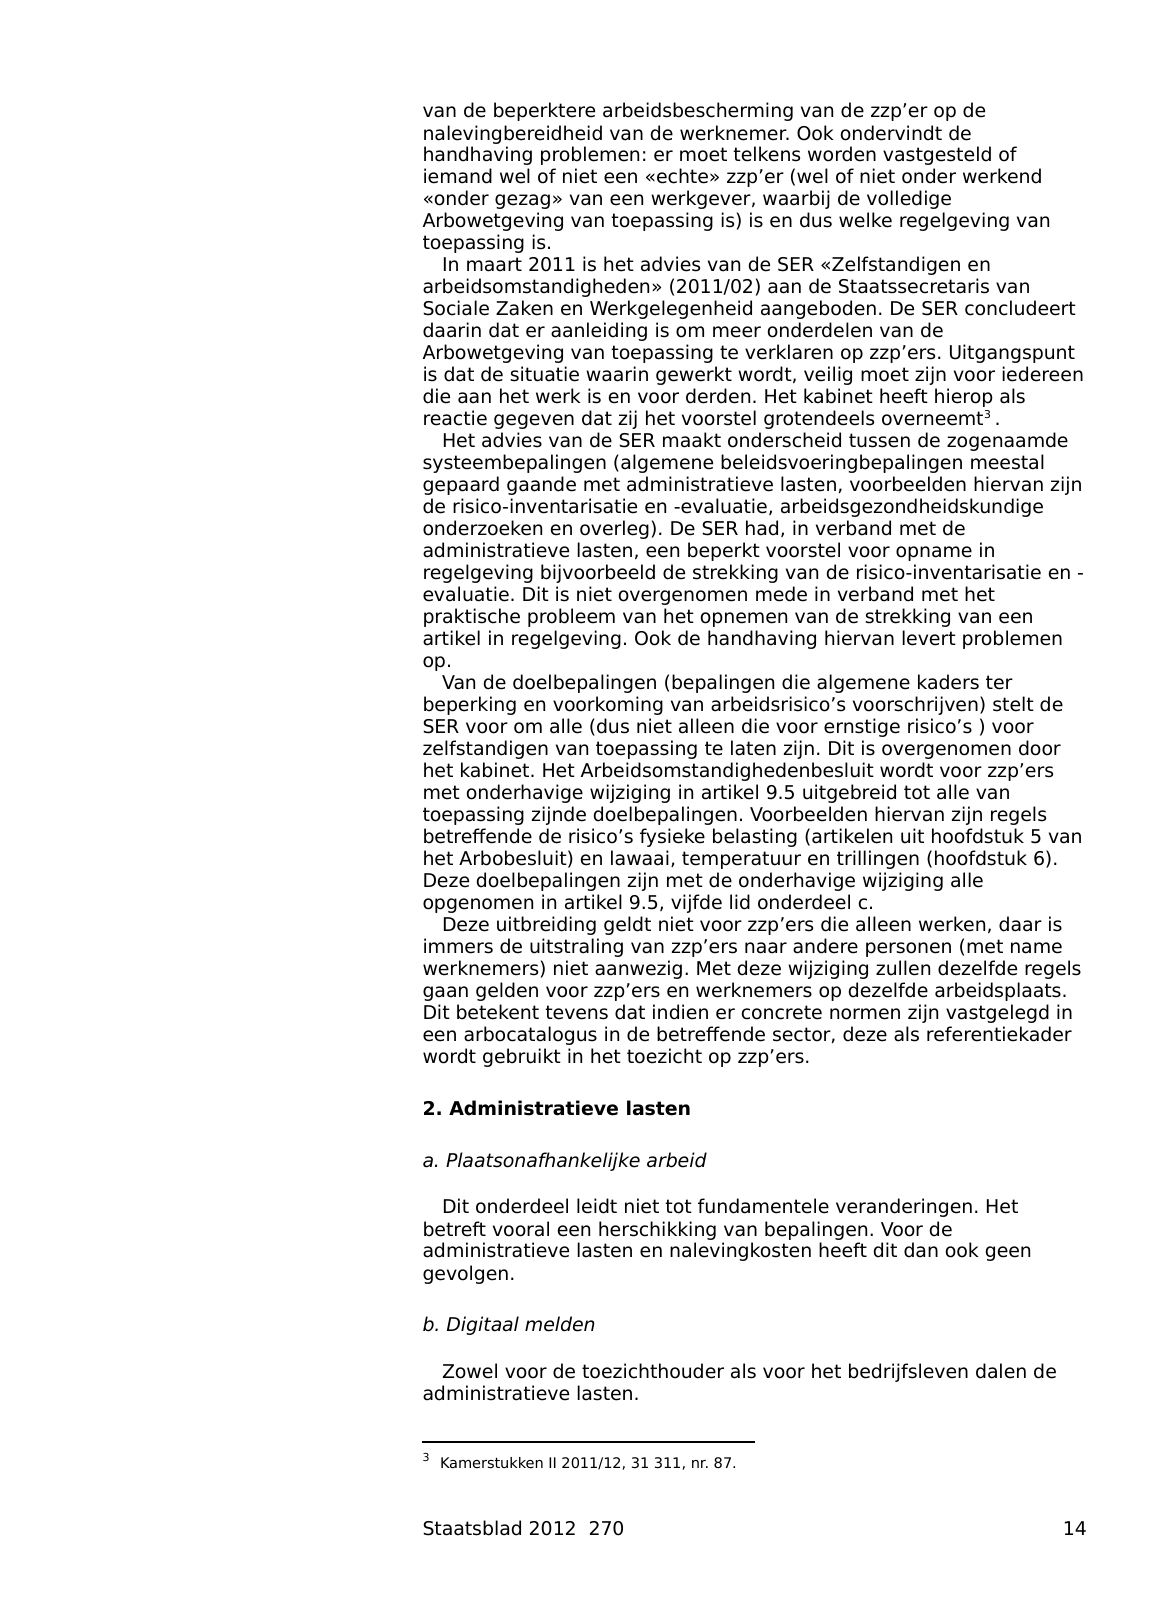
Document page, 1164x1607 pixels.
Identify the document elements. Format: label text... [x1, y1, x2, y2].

subtitle 2. Administratieve lasten [422, 1097, 1087, 1119]
subtitle a. Plaatsonafhankelijke arbeid [422, 1149, 1087, 1171]
text van de beperktere arbeidsbescherming van de zzp’er op de nalevingbereidheid van de werknemer. Ook ondervindt de handhaving problemen: er moet telkens worden vastgesteld of iemand wel of niet een «echte» zzp’er (wel of niet onder werkend «onder gezag» van een werkgever, waarbij de volledige Arbowetgeving van toepassing is) is en dus welke regelgeving van toepassing is. [422, 100, 1087, 254]
text Deze uitbreiding geldt niet voor zzp’ers die alleen werken, daar is immers de uitstraling van zzp’ers naar andere personen (met name werknemers) niet aanwezig. Met deze wijziging zullen dezelfde regels gaan gelden voor zzp’ers en werknemers op dezelfde arbeidsplaats. Dit betekent tevens dat indien er concrete normen zijn vastgelegd in een arbocatalogus in de betreffende sector, deze als referentiekader wordt gebruikt in het toezicht op zzp’ers. [422, 914, 1087, 1067]
text Kamerstukken II 2011/12, 31 311, nr. 87. [422, 1451, 1087, 1473]
text Het advies van de SER maakt onderscheid tussen de zogenaamde systeembepalingen (algemene beleidsvoeringbepalingen meestal gepaard gaande met administratieve lasten, voorbeelden hiervan zijn de risico-inventarisatie en -evaluatie, arbeidsgezondheidskundige onderzoeken en overleg). De SER had, in verband met de administratieve lasten, een beperkt voorstel voor opname in regelgeving bijvoorbeeld de strekking van de risico-inventarisatie en -evaluatie. Dit is niet overgenomen mede in verband met het praktische probleem van het opnemen van de strekking van een artikel in regelgeving. Ook de handhaving hiervan levert problemen op. [422, 430, 1087, 672]
text Dit onderdeel leidt niet tot fundamentele veranderingen. Het betreft vooral een herschikking van bepalingen. Voor de administratieve lasten en nalevingkosten heeft dit dan ook geen gevolgen. [422, 1196, 1087, 1284]
subtitle b. Digitaal melden [422, 1314, 1087, 1336]
text Van de doelbepalingen (bepalingen die algemene kaders ter beperking en voorkoming van arbeidsrisico’s voorschrijven) stelt de SER voor om alle (dus niet alleen die voor ernstige risico’s ) voor zelfstandigen van toepassing te laten zijn. Dit is overgenomen door het kabinet. Het Arbeidsomstandighedenbesluit wordt voor zzp’ers met onderhavige wijziging in artikel 9.5 uitgebreid tot alle van toepassing zijnde doelbepalingen. Voorbeelden hiervan zijn regels betreffende de risico’s fysieke belasting (artikelen uit hoofdstuk 5 van het Arbobesluit) en lawaai, temperatuur en trillingen (hoofdstuk 6). Deze doelbepalingen zijn met de onderhavige wijziging alle opgenomen in artikel 9.5, vijfde lid onderdeel c. [422, 672, 1087, 914]
text In maart 2011 is het advies van de SER «Zelfstandigen en arbeidsomstandigheden» (2011/02) aan de Staatssecretaris van Sociale Zaken en Werkgelegenheid aangeboden. De SER concludeert daarin dat er aanleiding is om meer onderdelen van de Arbowetgeving van toepassing te verklaren op zzp’ers. Uitgangspunt is dat de situatie waarin gewerkt wordt, veilig moet zijn voor iedereen die aan het werk is en voor derden. Het kabinet heeft hierop als reactie gegeven dat zij het voorstel grotendeels overneemt. [422, 254, 1087, 430]
text Zowel voor de toezichthouder als voor het bedrijfsleven dalen de administratieve lasten. [422, 1361, 1087, 1405]
